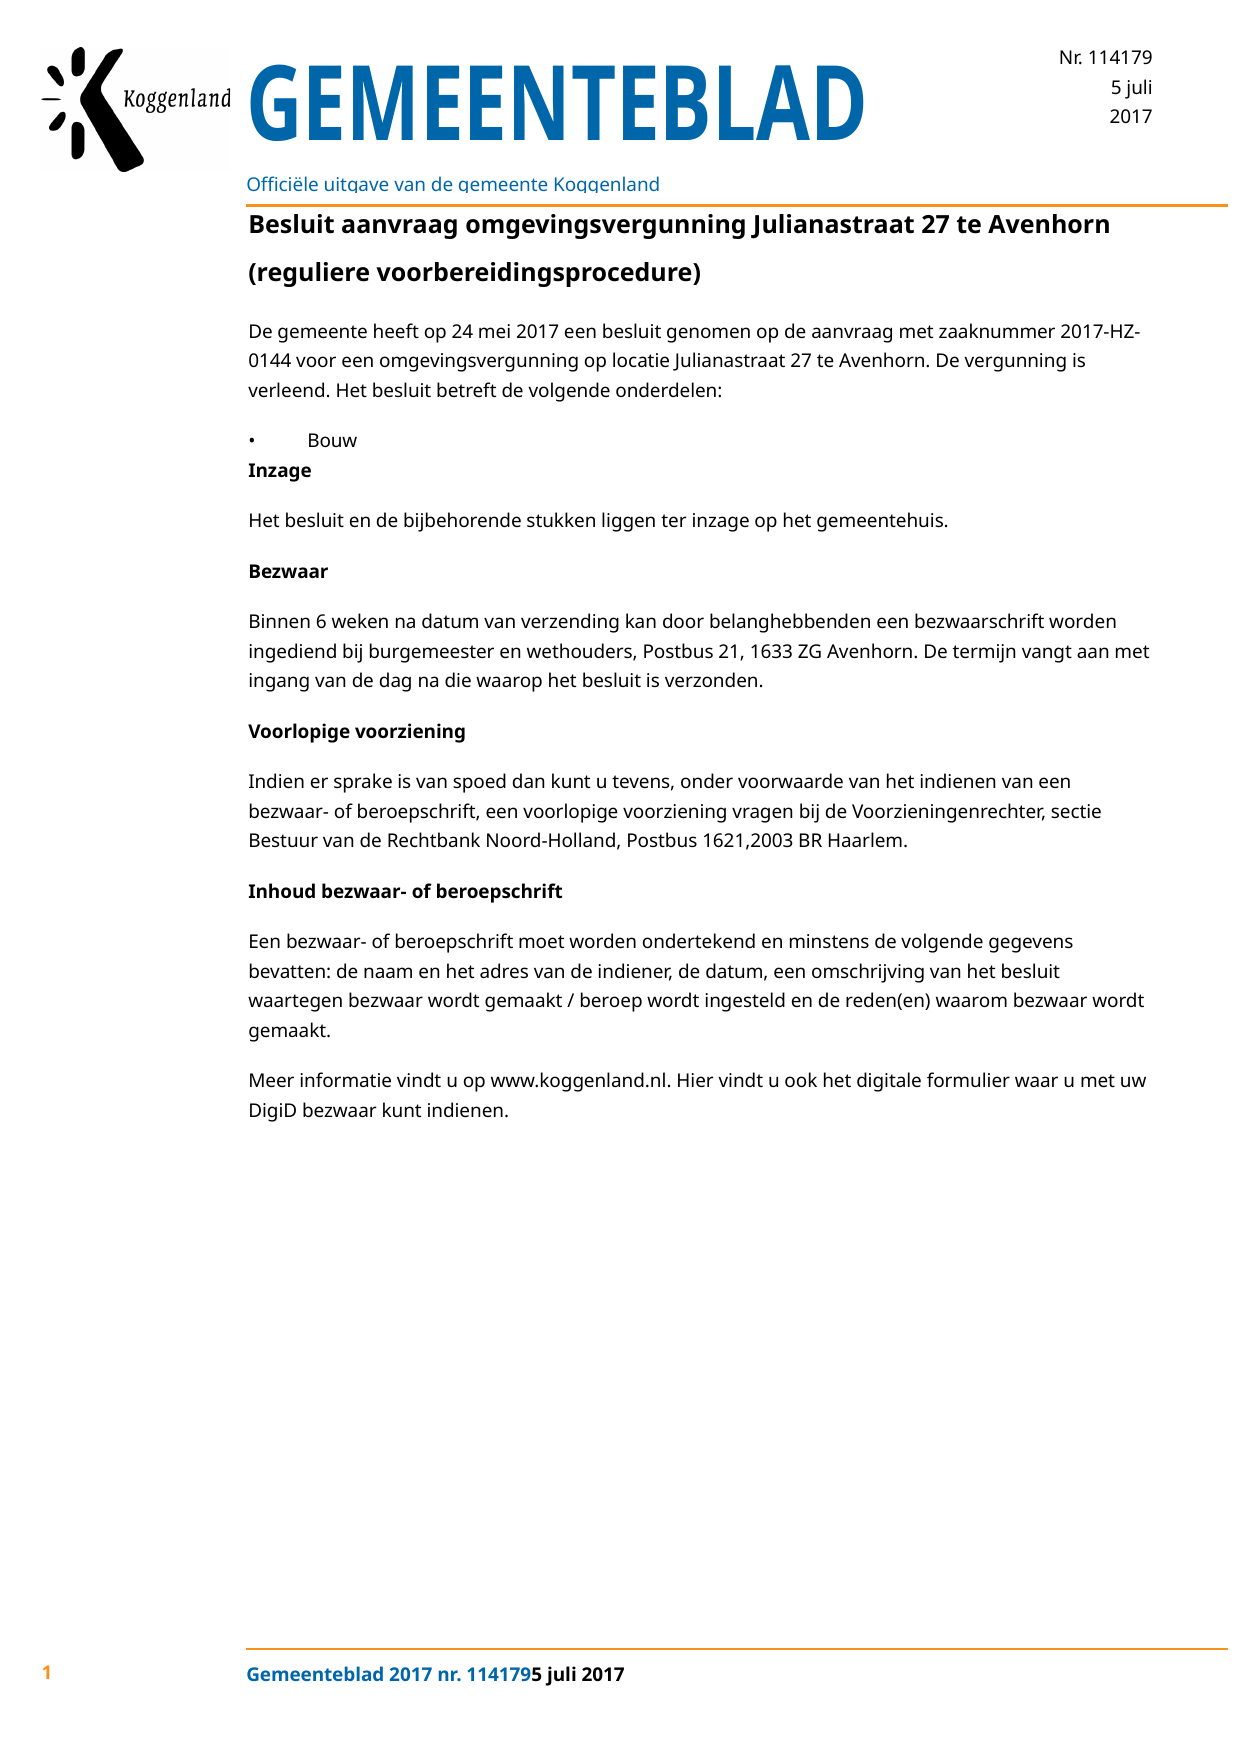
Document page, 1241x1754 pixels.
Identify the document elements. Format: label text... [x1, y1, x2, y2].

text Het besluit en de bijbehorende stukken liggen ter inzage op het gemeentehuis. [248, 507, 1152, 533]
text Voorlopige voorziening [248, 718, 1152, 744]
list Bouw [248, 427, 1152, 453]
text Een bezwaar- of beroepschrift moet worden ondertekend en minstens de volgende gegevens bevatten: de naam en het adres van de indiener, de datum, een omschrijving van het besluit waartegen bezwaar wordt gemaakt / beroep wordt ingesteld en de reden(en) waarom bezwaar wordt gemaakt. [248, 928, 1152, 1043]
text Besluit aanvraag omgevingsvergunning Julianastraat 27 te Avenhorn (reguliere voorbereidingsprocedure) [248, 207, 1152, 288]
picture [41, 47, 231, 172]
text De gemeente heeft op 24 mei 2017 een besluit genomen op de aanvraag met zaaknummer 2017-HZ-0144 voor een omgevingsvergunning op locatie Julianastraat 27 te Avenhorn. De vergunning is verleend. Het besluit betreft de volgende onderdelen: [248, 318, 1152, 403]
text Bezwaar [248, 558, 1152, 584]
text Meer informatie vindt u op www.koggenland.nl. Hier vindt u ook het digitale formulier waar u met uw DigiD bezwaar kunt indienen. [248, 1067, 1152, 1123]
text Inzage [248, 457, 1152, 483]
text Binnen 6 weken na datum van verzending kan door belanghebbenden een bezwaarschrift worden ingediend bij burgemeester en wethouders, Postbus 21, 1633 ZG Avenhorn. De termijn vangt aan met ingang van de dag na die waarop het besluit is verzonden. [248, 608, 1152, 693]
text Inhoud bezwaar- of beroepschrift [248, 878, 1152, 904]
text Indien er sprake is van spoed dan kunt u tevens, onder voorwaarde van het indienen van een bezwaar- of beroepschrift, een voorlopige voorziening vragen bij de Voorzieningenrechter, sectie Bestuur van de Rechtbank Noord-Holland, Postbus 1621,2003 BR Haarlem. [248, 768, 1152, 853]
